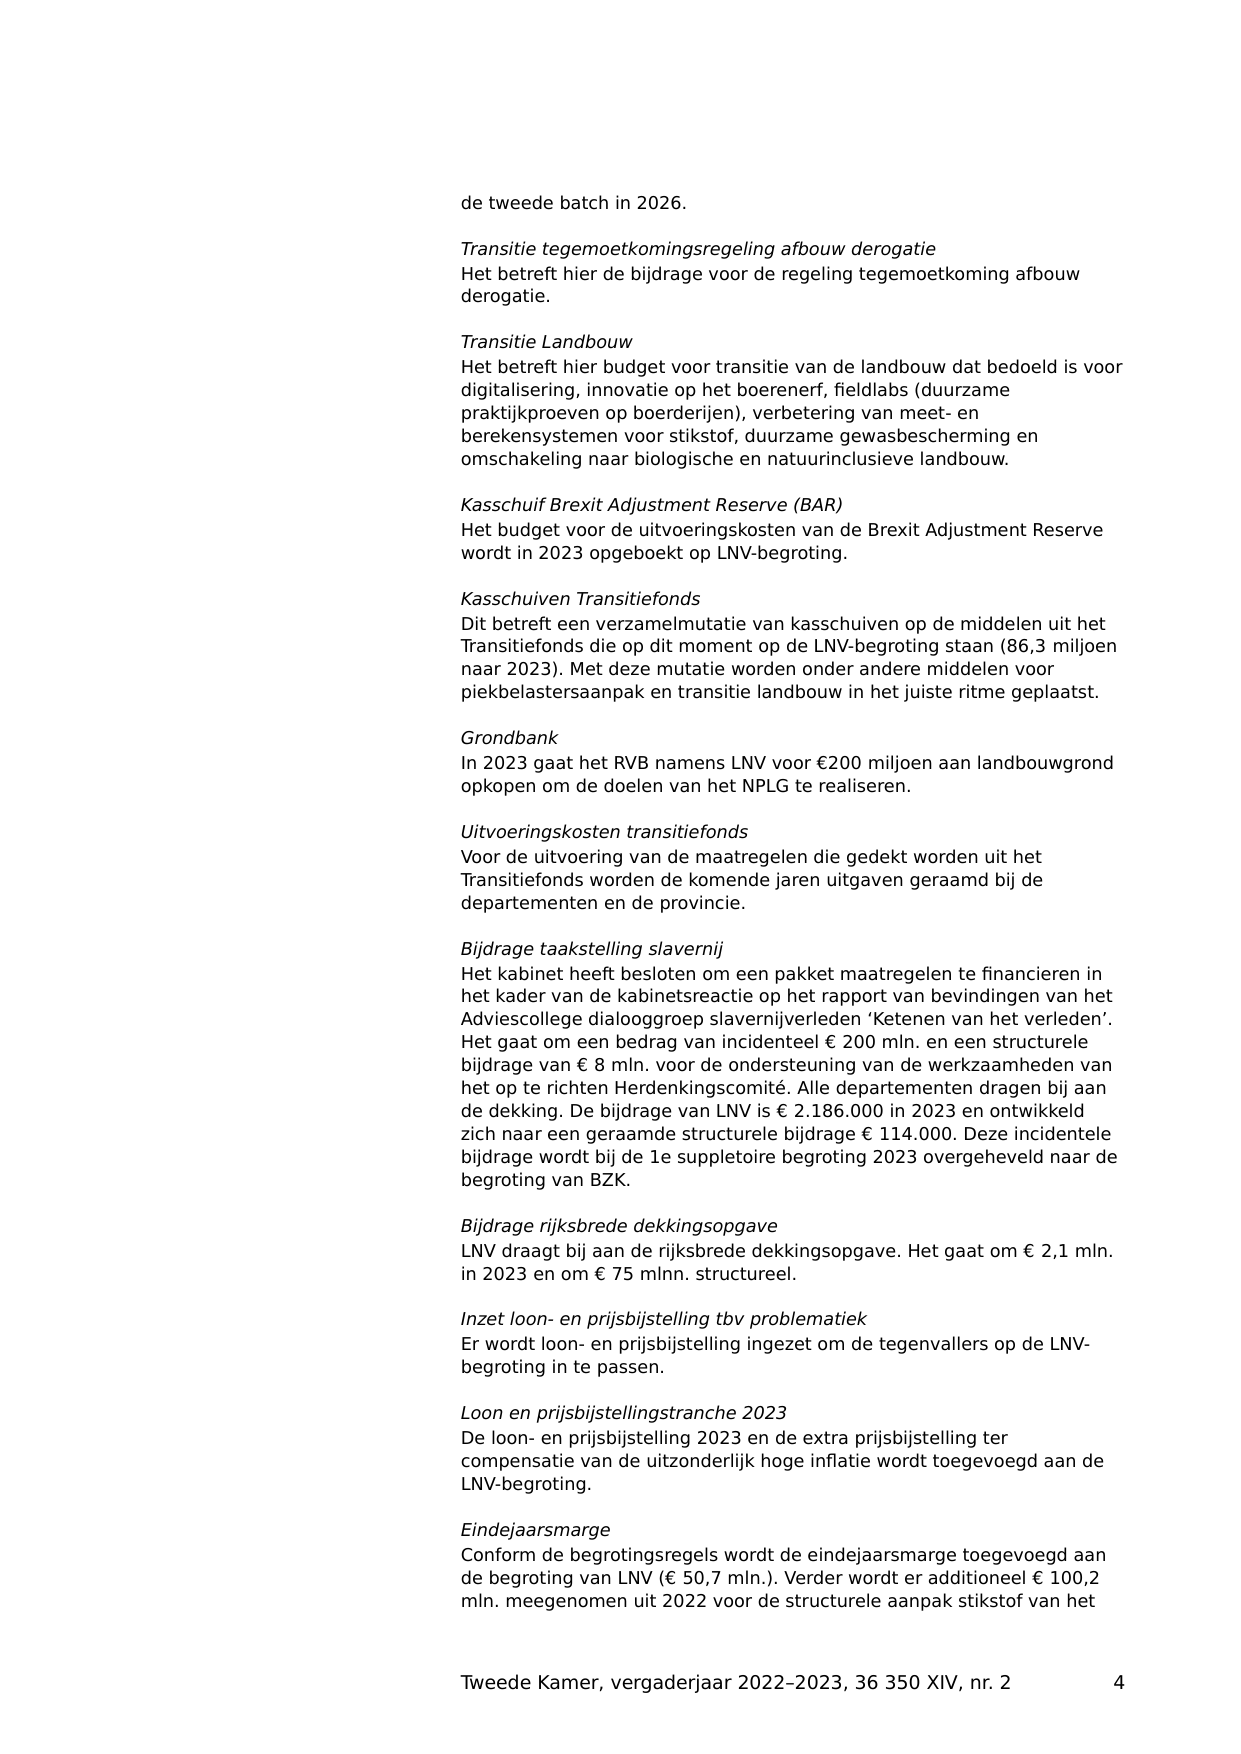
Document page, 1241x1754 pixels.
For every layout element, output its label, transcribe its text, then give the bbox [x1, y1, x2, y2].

text In 2023 gaat het RVB namens LNV voor €200 miljoen aan landbouwgrond opkopen om de doelen van het NPLG te realiseren. [461, 751, 1125, 797]
text Kasschuif Brexit Adjustment Reserve (BAR) [461, 493, 1125, 516]
text Transitie Landbouw [461, 330, 1125, 353]
text Transitie tegemoetkomingsregeling afbouw derogatie [461, 237, 1125, 259]
text Grondbank [461, 726, 1125, 749]
text Het budget voor de uitvoeringskosten van de Brexit Adjustment Reserve wordt in 2023 opgeboekt op LNV-begroting. [461, 518, 1125, 564]
text Bijdrage rijksbrede dekkingsopgave [461, 1214, 1125, 1237]
text Eindejaarsmarge [461, 1518, 1125, 1541]
text De loon- en prijsbijstelling 2023 en de extra prijsbijstelling ter compensatie van de uitzonderlijk hoge inflatie wordt toegevoegd aan de LNV-begroting. [461, 1426, 1125, 1495]
text Bijdrage taakstelling slavernij [461, 937, 1125, 959]
text Kasschuiven Transitiefonds [461, 587, 1125, 609]
text Voor de uitvoering van de maatregelen die gedekt worden uit het Transitiefonds worden de komende jaren uitgaven geraamd bij de departementen en de provincie. [461, 845, 1125, 914]
text Inzet loon- en prijsbijstelling tbv problematiek [461, 1307, 1125, 1330]
text Het betreft hier de bijdrage voor de regeling tegemoetkoming afbouw derogatie. [461, 262, 1125, 307]
text Dit betreft een verzamelmutatie van kasschuiven op de middelen uit het Transitiefonds die op dit moment op de LNV-begroting staan (86,3 miljoen naar 2023). Met deze mutatie worden onder andere middelen voor piekbelastersaanpak en transitie landbouw in het juiste ritme geplaatst. [461, 612, 1125, 703]
text Loon en prijsbijstellingstranche 2023 [461, 1401, 1125, 1424]
text Het kabinet heeft besloten om een pakket maatregelen te financieren in het kader van de kabinetsreactie op het rapport van bevindingen van het Adviescollege dialooggroep slavernijverleden ‘Ketenen van het verleden’. Het gaat om een bedrag van incidenteel € 200 mln. en een structurele bijdrage van € 8 mln. voor de ondersteuning van de werkzaamheden van het op te richten Herdenkingscomité. Alle departementen dragen bij aan de dekking. De bijdrage van LNV is € 2.186.000 in 2023 en ontwikkeld zich naar een geraamde structurele bijdrage € 114.000. Deze incidentele bijdrage wordt bij de 1e suppletoire begroting 2023 overgeheveld naar de begroting van BZK. [461, 962, 1125, 1191]
text LNV draagt bij aan de rijksbrede dekkingsopgave. Het gaat om € 2,1 mln. in 2023 en om € 75 mlnn. structureel. [461, 1239, 1125, 1284]
text de tweede batch in 2026. [461, 191, 1125, 214]
text Het betreft hier budget voor transitie van de landbouw dat bedoeld is voor digitalisering, innovatie op het boerenerf, fieldlabs (duurzame praktijkproeven op boerderijen), verbetering van meet- en berekensystemen voor stikstof, duurzame gewasbescherming en omschakeling naar biologische en natuurinclusieve landbouw. [461, 355, 1125, 470]
text Conform de begrotingsregels wordt de eindejaarsmarge toegevoegd aan de begroting van LNV (€ 50,7 mln.). Verder wordt er additioneel € 100,2 mln. meegenomen uit 2022 voor de structurele aanpak stikstof van het [461, 1543, 1125, 1612]
text Uitvoeringskosten transitiefonds [461, 820, 1125, 843]
text Er wordt loon- en prijsbijstelling ingezet om de tegenvallers op de LNV-begroting in te passen. [461, 1332, 1125, 1378]
